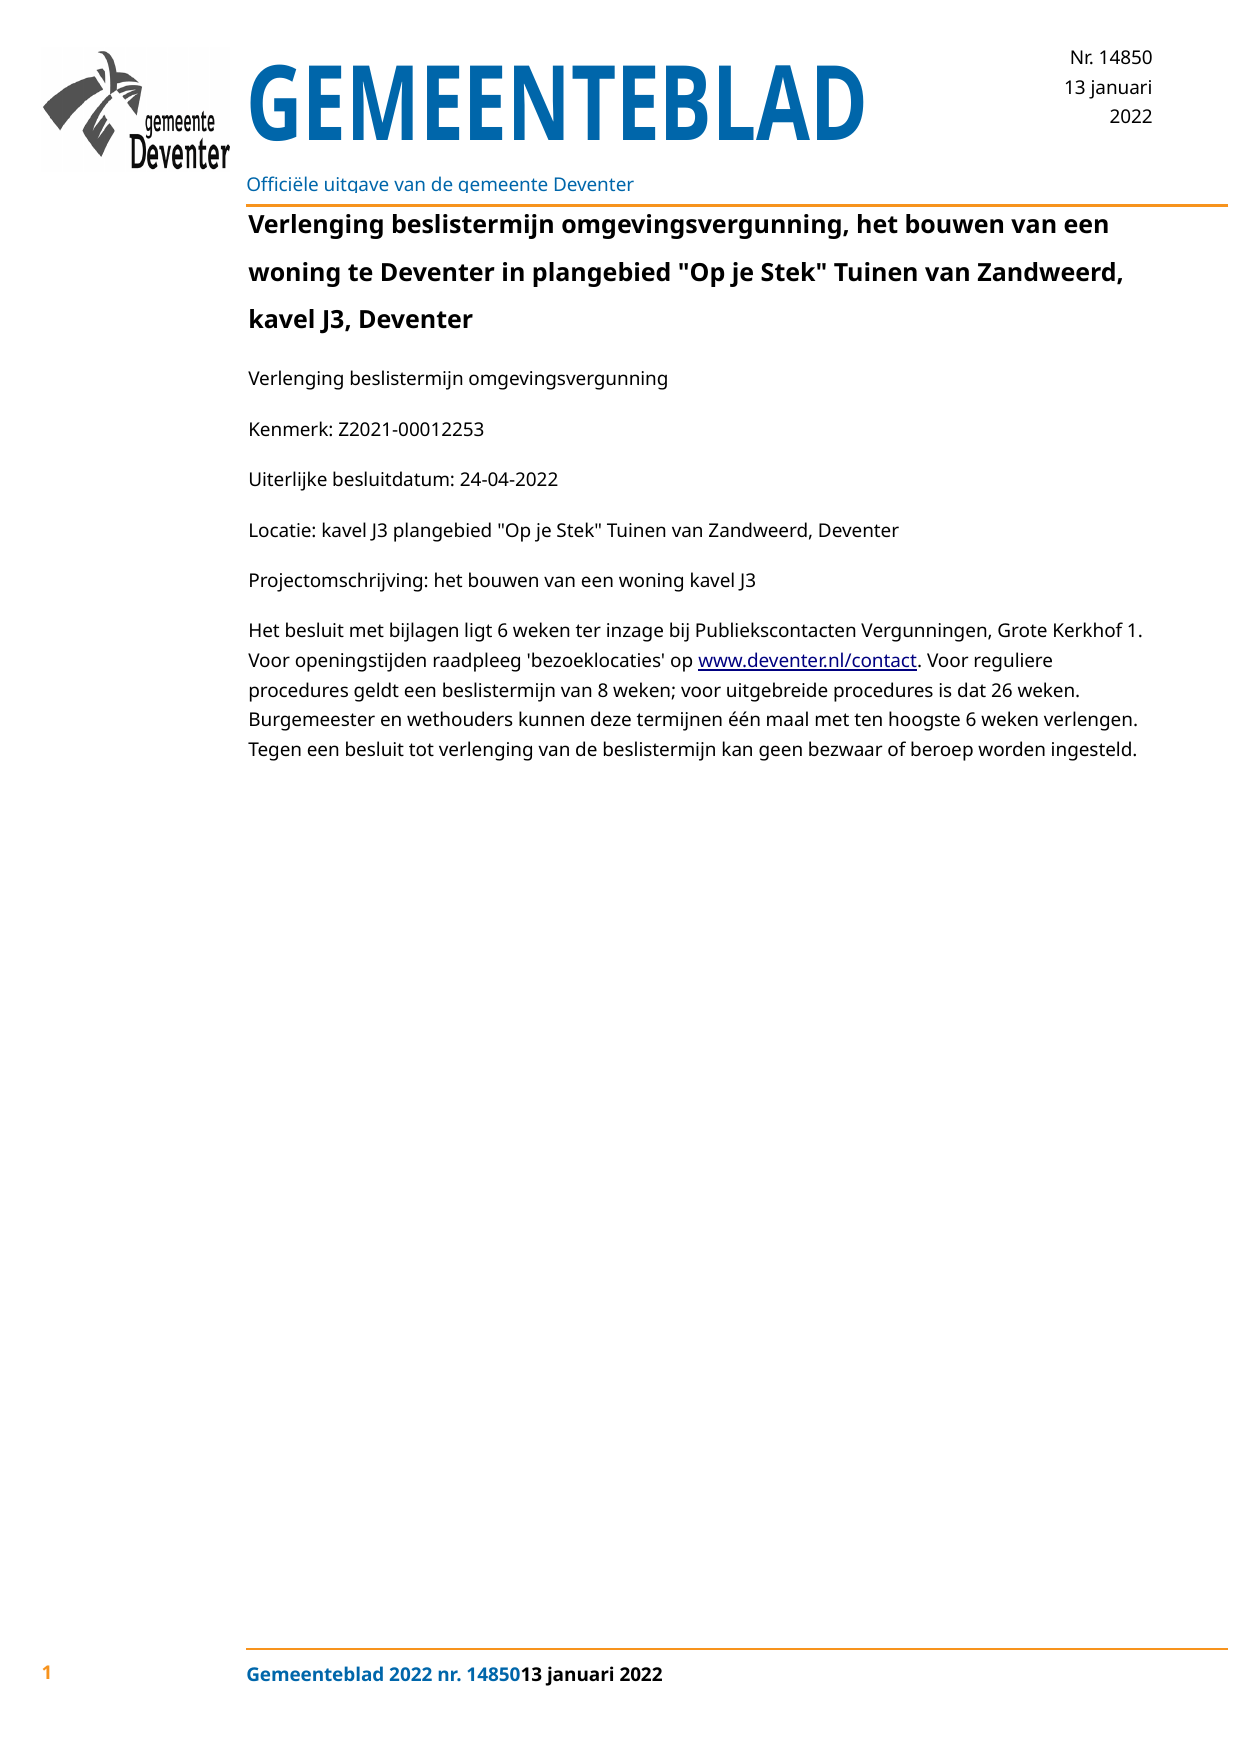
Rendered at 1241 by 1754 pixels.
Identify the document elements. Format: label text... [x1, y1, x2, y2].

text Uiterlijke besluitdatum: 24-04-2022 [248, 466, 1152, 492]
text Het besluit met bijlagen ligt 6 weken ter inzage bij Publiekscontacten Vergunningen, Grote Kerkhof 1. Voor openingstijden raadpleeg 'bezoeklocaties' op www.deventer.nl/contact. Voor reguliere procedures geldt een beslistermijn van 8 weken; voor uitgebreide procedures is dat 26 weken. Burgemeester en wethouders kunnen deze termijnen één maal met ten hoogste 6 weken verlengen. Tegen een besluit tot verlenging van de beslistermijn kan geen bezwaar of beroep worden ingesteld. [248, 618, 1152, 762]
text Verlenging beslistermijn omgevingsvergunning, het bouwen van een woning te Deventer in plangebied "Op je Stek" Tuinen van Zandweerd, kavel J3, Deventer [248, 207, 1152, 336]
picture [41, 47, 231, 172]
text Verlenging beslistermijn omgevingsvergunning [248, 366, 1152, 391]
text Kenmerk: Z2021-00012253 [248, 416, 1152, 442]
text Locatie: kavel J3 plangebied "Op je Stek" Tuinen van Zandweerd, Deventer [248, 517, 1152, 542]
text Projectomschrijving: het bouwen van een woning kavel J3 [248, 567, 1152, 593]
